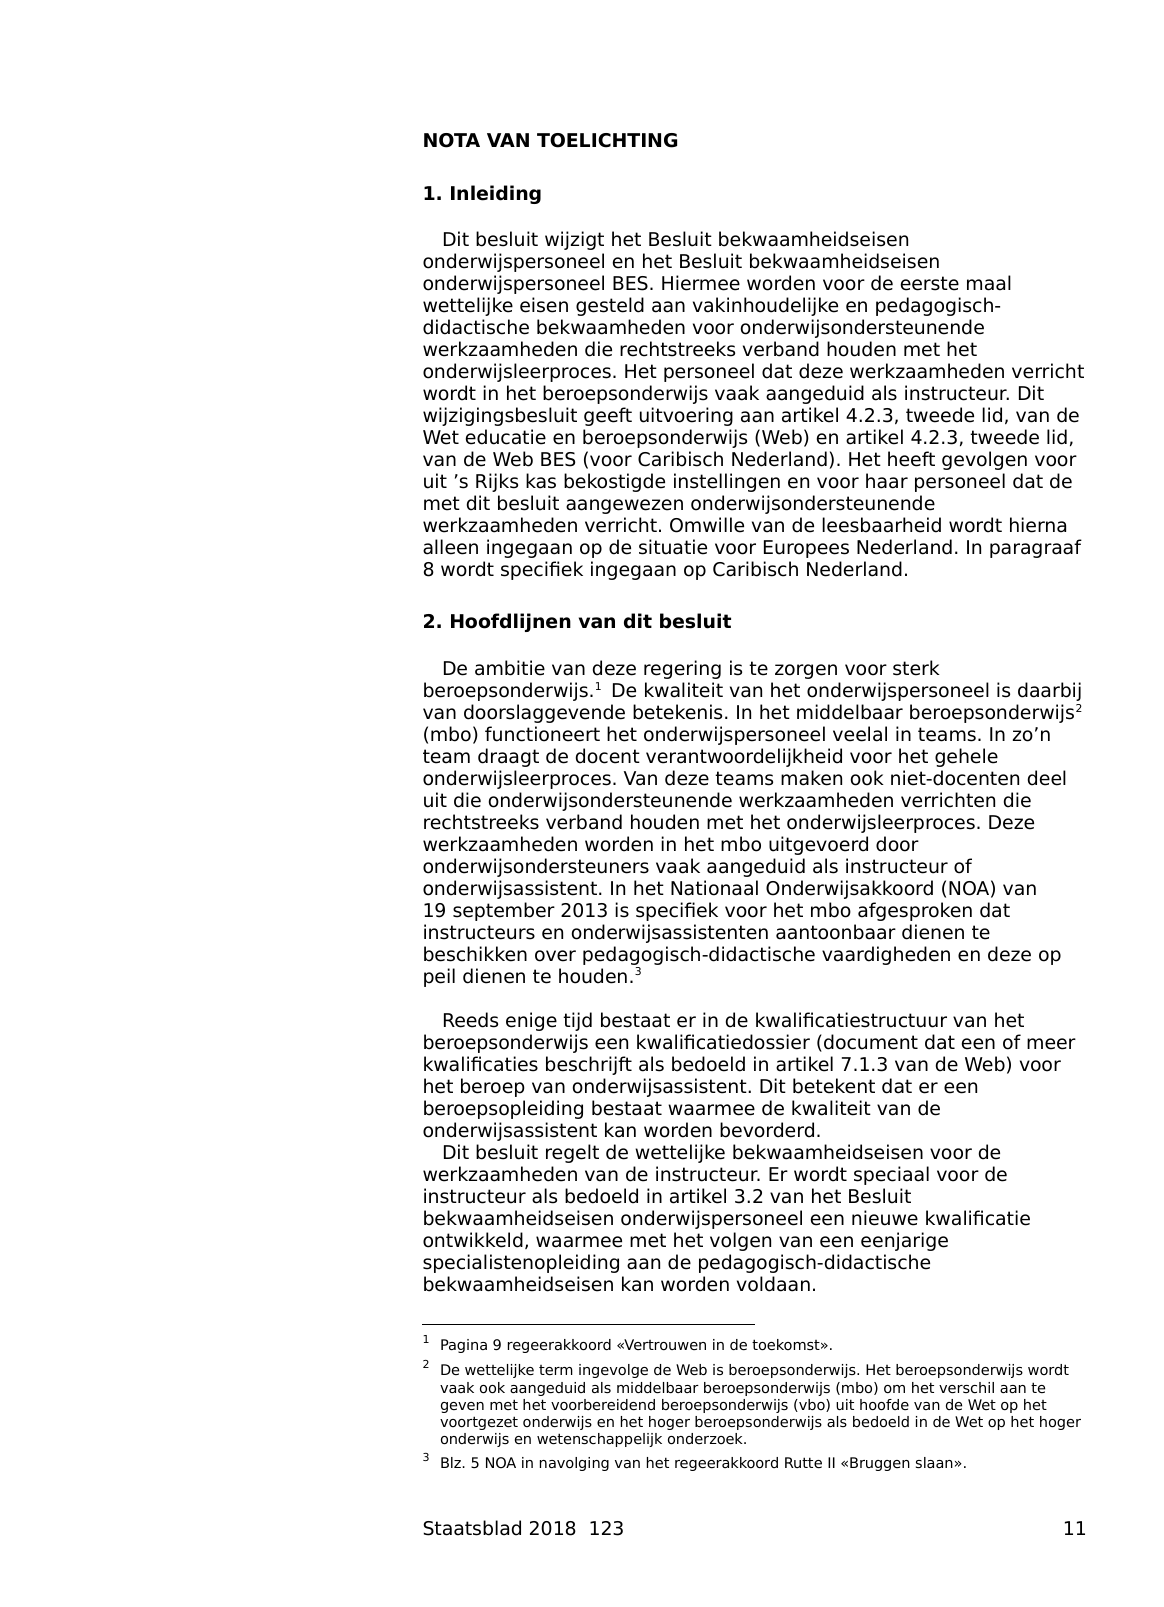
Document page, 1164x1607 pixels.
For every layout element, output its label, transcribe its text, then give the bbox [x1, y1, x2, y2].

subtitle 2. Hoofdlijnen van dit besluit [422, 611, 1087, 633]
subtitle NOTA VAN TOELICHTING [422, 130, 1087, 152]
text De wettelijke term ingevolge de Web is beroepsonderwijs. Het beroepsonderwijs wordt vaak ook aangeduid als middelbaar beroepsonderwijs (mbo) om het verschil aan te geven met het voorbereidend beroepsonderwijs (vbo) uit hoofde van de Wet op het voortgezet onderwijs en het hoger beroepsonderwijs als bedoeld in de Wet op het hoger onderwijs en wetenschappelijk onderzoek. [422, 1358, 1087, 1448]
text Dit besluit wijzigt het Besluit bekwaamheidseisen onderwijspersoneel en het Besluit bekwaamheidseisen onderwijspersoneel BES. Hiermee worden voor de eerste maal wettelijke eisen gesteld aan vakinhoudelijke en pedagogisch-didactische bekwaamheden voor onderwijsondersteunende werkzaamheden die rechtstreeks verband houden met het onderwijsleerproces. Het personeel dat deze werkzaamheden verricht wordt in het beroepsonderwijs vaak aangeduid als instructeur. Dit wijzigingsbesluit geeft uitvoering aan artikel 4.2.3, tweede lid, van de Wet educatie en beroepsonderwijs (Web) en artikel 4.2.3, tweede lid, van de Web BES (voor Caribisch Nederland). Het heeft gevolgen voor uit ’s Rijks kas bekostigde instellingen en voor haar personeel dat de met dit besluit aangewezen onderwijsondersteunende werkzaamheden verricht. Omwille van de leesbaarheid wordt hierna alleen ingegaan op de situatie voor Europees Nederland. In paragraaf 8 wordt specifiek ingegaan op Caribisch Nederland. [422, 229, 1087, 581]
text Dit besluit regelt de wettelijke bekwaamheidseisen voor de werkzaamheden van de instructeur. Er wordt speciaal voor de instructeur als bedoeld in artikel 3.2 van het Besluit bekwaamheidseisen onderwijspersoneel een nieuwe kwalificatie ontwikkeld, waarmee met het volgen van een eenjarige specialistenopleiding aan de pedagogisch-didactische bekwaamheidseisen kan worden voldaan. [422, 1142, 1087, 1296]
text Pagina 9 regeerakkoord «Vertrouwen in de toekomst». [422, 1333, 1087, 1355]
text Blz. 5 NOA in navolging van het regeerakkoord Rutte II «Bruggen slaan». [422, 1451, 1087, 1473]
text De ambitie van deze regering is te zorgen voor sterk beroepsonderwijs. De kwaliteit van het onderwijspersoneel is daarbij van doorslaggevende betekenis. In het middelbaar beroepsonderwijs (mbo) functioneert het onderwijspersoneel veelal in teams. In zo’n team draagt de docent verantwoordelijkheid voor het gehele onderwijsleerproces. Van deze teams maken ook niet-docenten deel uit die onderwijsondersteunende werkzaamheden verrichten die rechtstreeks verband houden met het onderwijsleerproces. Deze werkzaamheden worden in het mbo uitgevoerd door onderwijsondersteuners vaak aangeduid als instructeur of onderwijsassistent. In het Nationaal Onderwijsakkoord (NOA) van 19 september 2013 is specifiek voor het mbo afgesproken dat instructeurs en onderwijsassistenten aantoonbaar dienen te beschikken over pedagogisch-didactische vaardigheden en deze op peil dienen te houden. [422, 658, 1087, 988]
text Reeds enige tijd bestaat er in de kwalificatiestructuur van het beroepsonderwijs een kwalificatiedossier (document dat een of meer kwalificaties beschrijft als bedoeld in artikel 7.1.3 van de Web) voor het beroep van onderwijsassistent. Dit betekent dat er een beroepsopleiding bestaat waarmee de kwaliteit van de onderwijsassistent kan worden bevorderd. [422, 1010, 1087, 1142]
subtitle 1. Inleiding [422, 182, 1087, 204]
